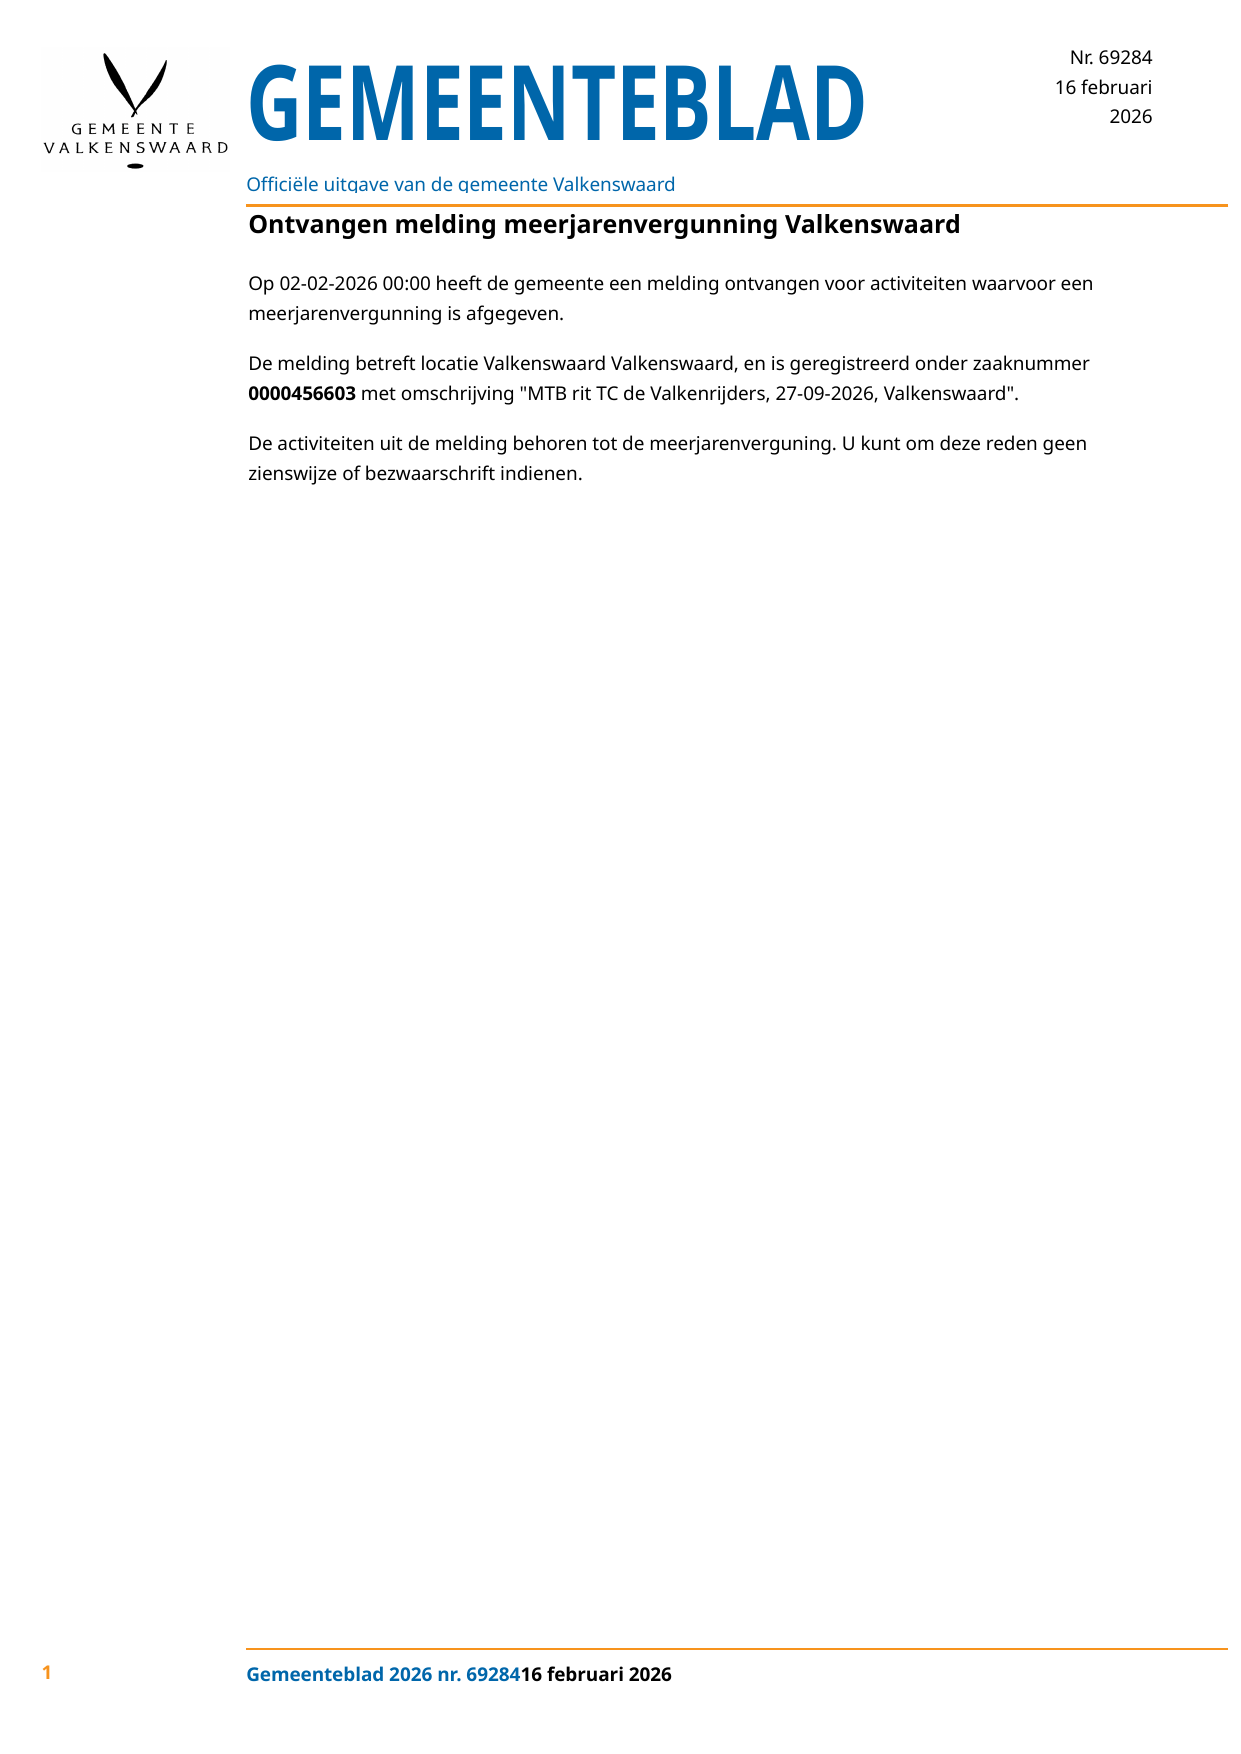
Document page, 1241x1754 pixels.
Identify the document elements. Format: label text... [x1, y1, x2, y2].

text De activiteiten uit de melding behoren tot de meerjarenverguning. U kunt om deze reden geen zienswijze of bezwaarschrift indienen. [248, 430, 1152, 486]
text Ontvangen melding meerjarenvergunning Valkenswaard [248, 207, 1152, 241]
text Op 02-02-2026 00:00 heeft de gemeente een melding ontvangen voor activiteiten waarvoor een meerjarenvergunning is afgegeven. [248, 270, 1152, 326]
text De melding betreft locatie Valkenswaard Valkenswaard, en is geregistreerd onder zaaknummer 0000456603 met omschrijving "MTB rit TC de Valkenrijders, 27-09-2026, Valkenswaard". [248, 350, 1152, 406]
picture [41, 47, 231, 172]
